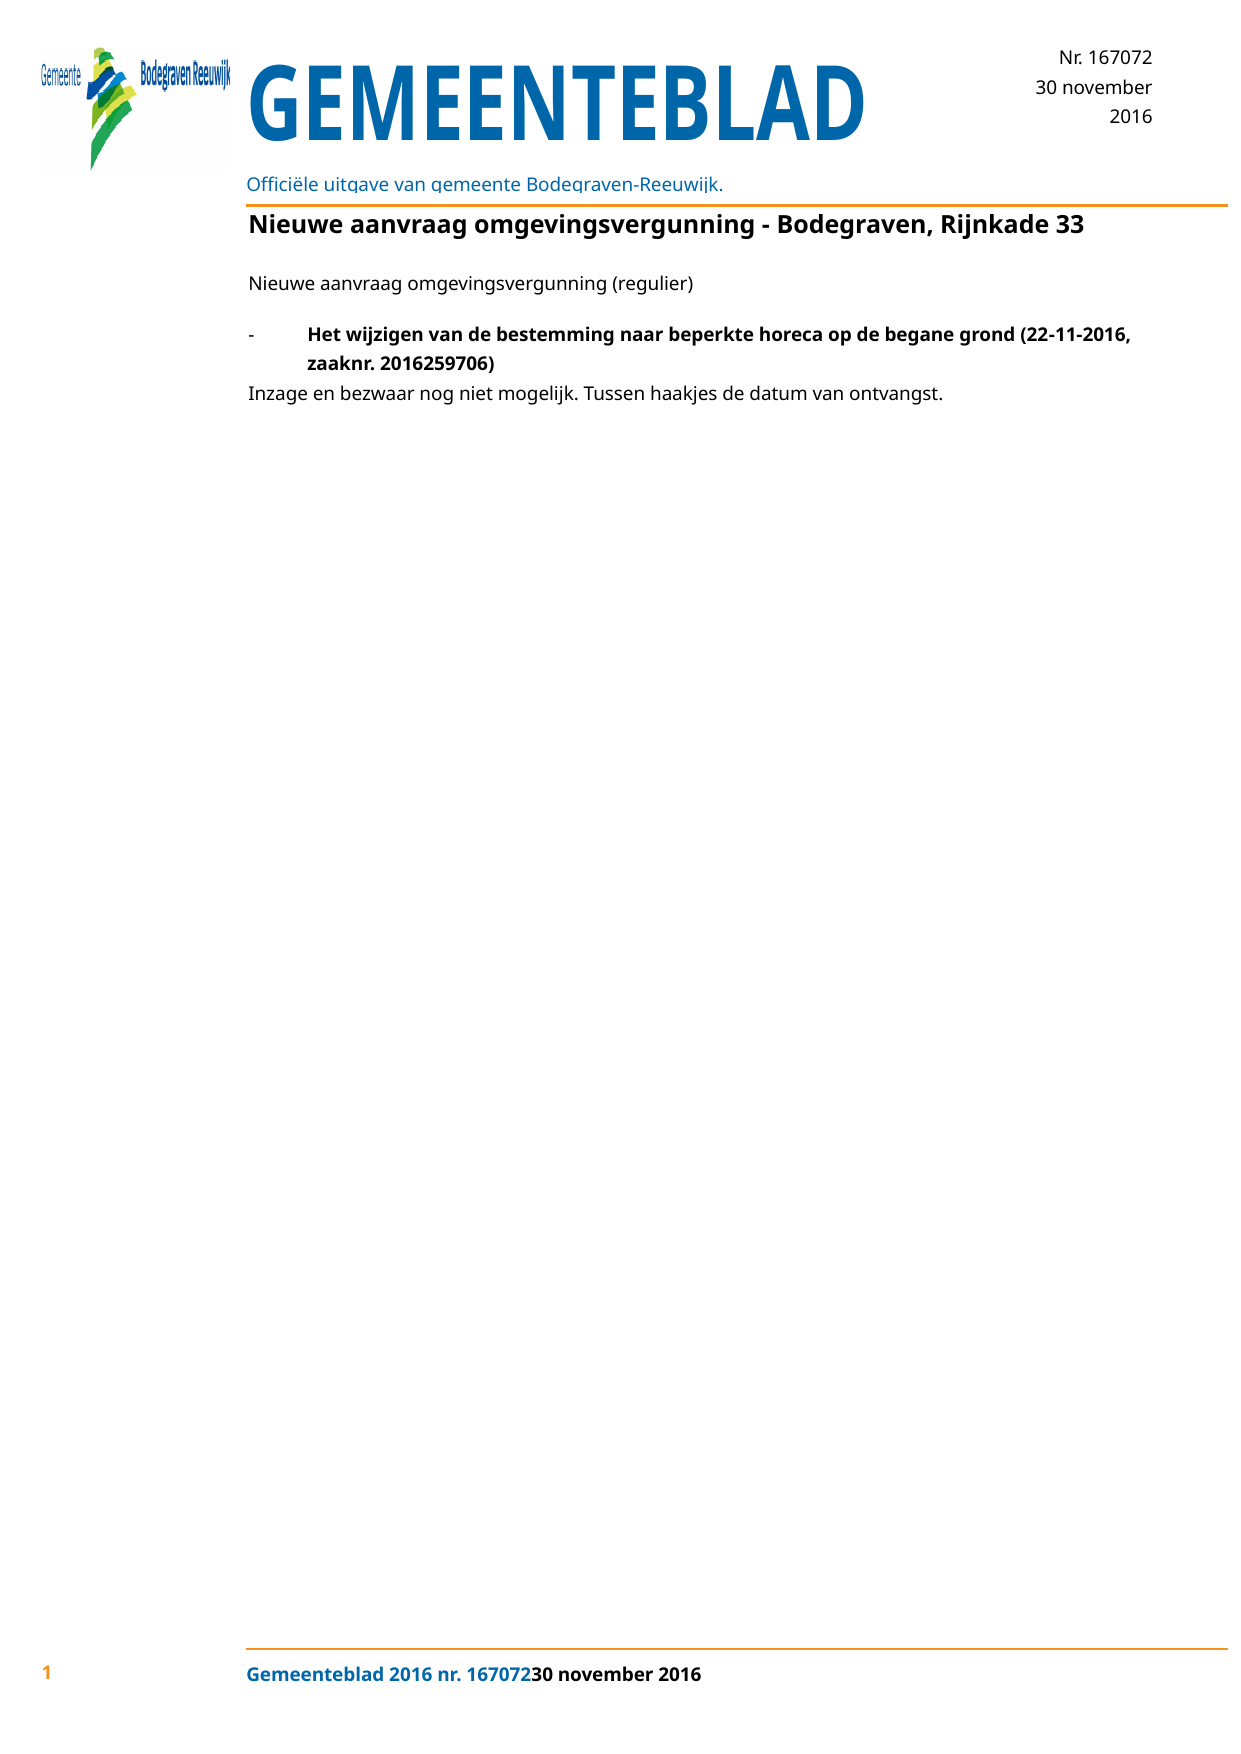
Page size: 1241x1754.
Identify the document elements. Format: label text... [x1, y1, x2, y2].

text Inzage en bezwaar nog niet mogelijk. Tussen haakjes de datum van ontvangst. [248, 380, 1152, 406]
text Nieuwe aanvraag omgevingsvergunning (regulier) [248, 270, 1152, 296]
picture [41, 47, 231, 172]
text Nieuwe aanvraag omgevingsvergunning - Bodegraven, Rijnkade 33 [248, 207, 1152, 241]
list Het wijzigen van de bestemming naar beperkte horeca op de begane grond (22‑11‑2016, zaaknr. 2016259706) [248, 321, 1152, 376]
